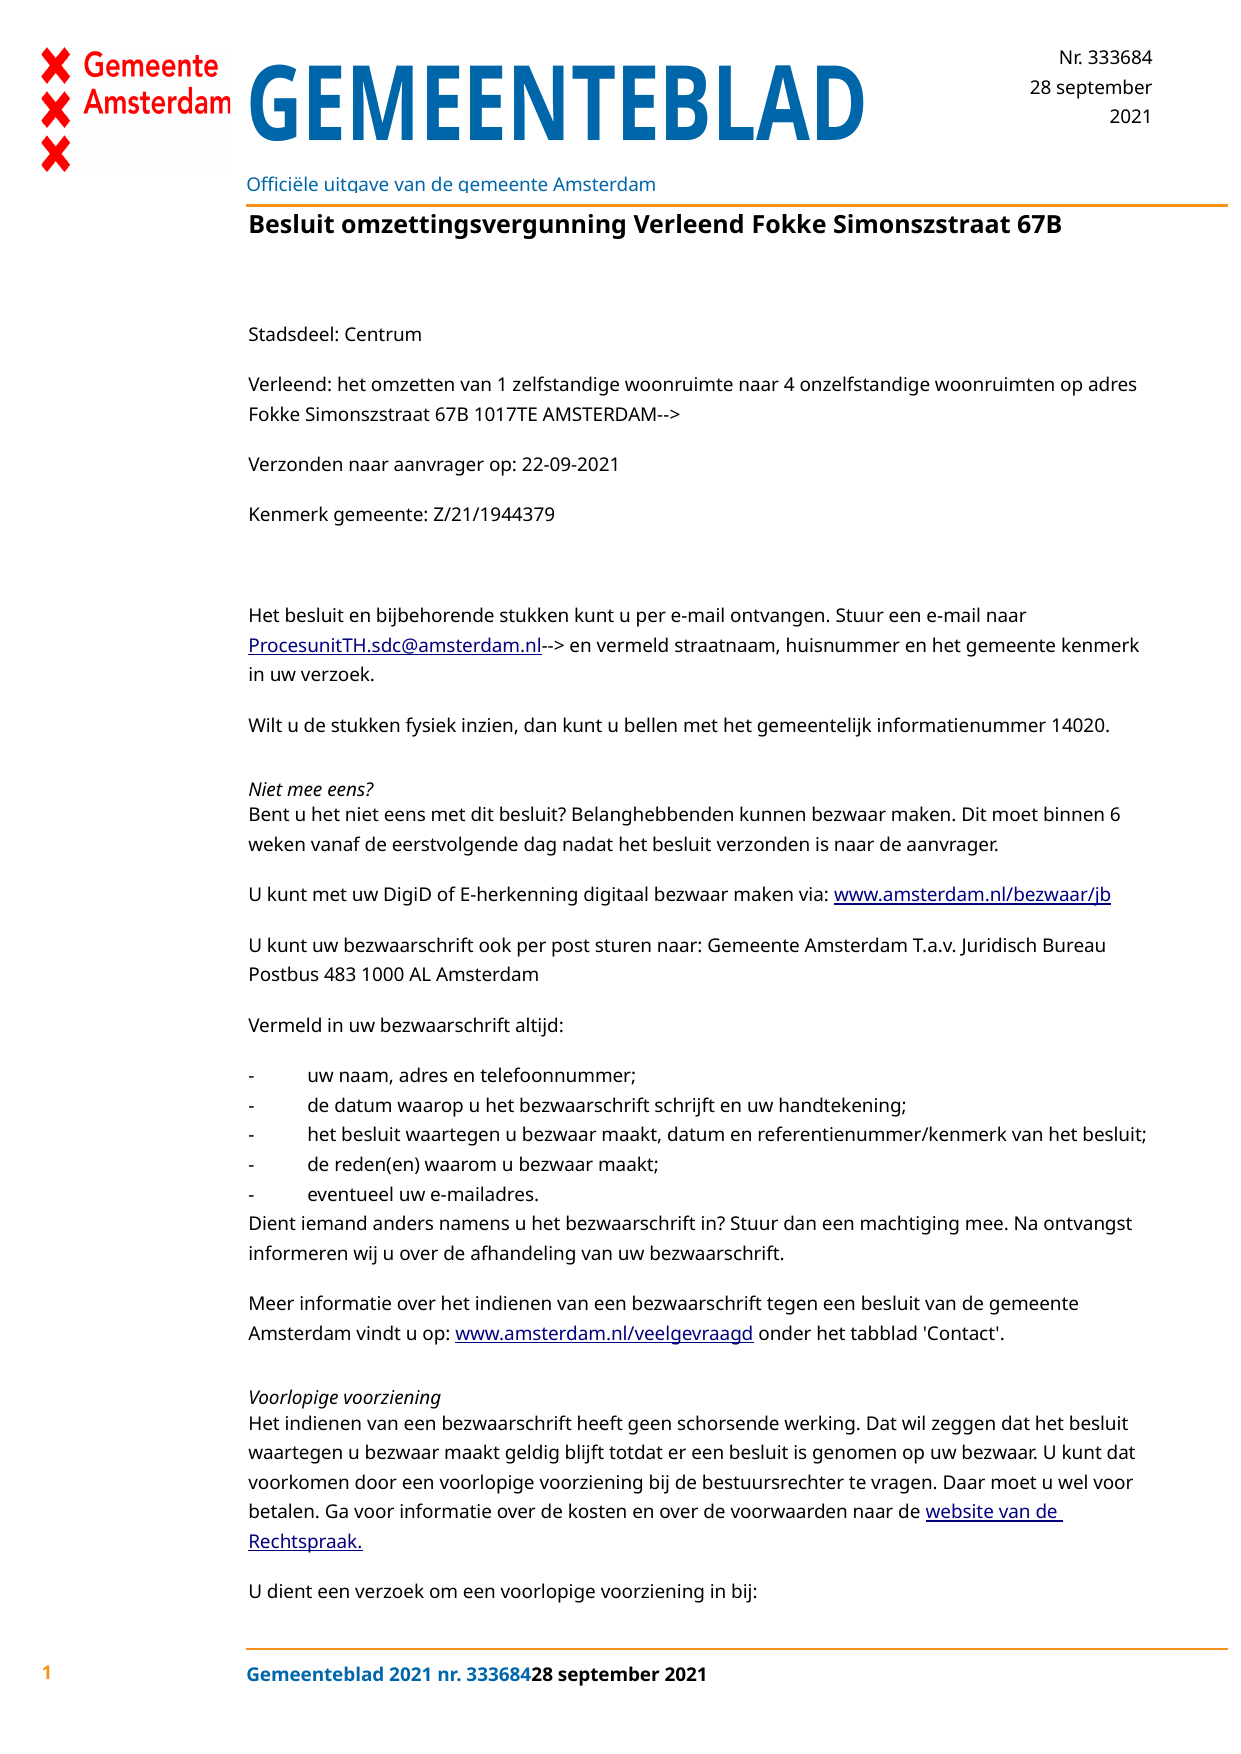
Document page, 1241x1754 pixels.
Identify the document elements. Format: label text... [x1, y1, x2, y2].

text Het indienen van een bezwaarschrift heeft geen schorsende werking. Dat wil zeggen dat het besluit waartegen u bezwaar maakt geldig blijft totdat er een besluit is genomen op uw bezwaar. U kunt dat voorkomen door een voorlopige voorziening bij de bestuursrechter te vragen. Daar moet u wel voor betalen. Ga voor informatie over de kosten en over de voorwaarden naar de website van de Rechtspraak. [248, 1410, 1152, 1554]
list de datum waarop u het bezwaarschrift schrijft en uw handtekening; [248, 1092, 1152, 1118]
text Wilt u de stukken fysiek inzien, dan kunt u bellen met het gemeentelijk informatienummer 14020. [248, 712, 1152, 738]
text Kenmerk gemeente: Z/21/1944379 [248, 502, 1152, 527]
text Besluit omzettingsvergunning Verleend Fokke Simonszstraat 67B [248, 207, 1152, 241]
text U kunt uw bezwaarschrift ook per post sturen naar: Gemeente Amsterdam T.a.v. Juridisch Bureau Postbus 483 1000 AL Amsterdam [248, 932, 1152, 987]
text Meer informatie over het indienen van een bezwaarschrift tegen een besluit van de gemeente Amsterdam vindt u op: www.amsterdam.nl/veelgevraagd onder het tabblad 'Contact'. [248, 1290, 1152, 1346]
list de reden(en) waarom u bezwaar maakt; [248, 1151, 1152, 1177]
list uw naam, adres en telefoonnummer; [248, 1062, 1152, 1088]
text U dient een verzoek om een voorlopige voorziening in bij: [248, 1578, 1152, 1604]
list eventueel uw e-mailadres. [248, 1181, 1152, 1207]
list het besluit waartegen u bezwaar maakt, datum en referentienummer/kenmerk van het besluit; [248, 1122, 1152, 1147]
text U kunt met uw DigiD of E-herkenning digitaal bezwaar maken via: www.amsterdam.nl/bezwaar/jb [248, 882, 1152, 907]
text Dient iemand anders namens u het bezwaarschrift in? Stuur dan een machtiging mee. Na ontvangst informeren wij u over de afhandeling van uw bezwaarschrift. [248, 1210, 1152, 1266]
text Verleend: het omzetten van 1 zelfstandige woonruimte naar 4 onzelfstandige woonruimten op adres Fokke Simonszstraat 67B 1017TE AMSTERDAM--> [248, 371, 1152, 426]
text Bent u het niet eens met dit besluit? Belanghebbenden kunnen bezwaar maken. Dit moet binnen 6 weken vanaf de eerstvolgende dag nadat het besluit verzonden is naar de aanvrager. [248, 802, 1152, 857]
picture [41, 47, 231, 172]
text Vermeld in uw bezwaarschrift altijd: [248, 1012, 1152, 1038]
text Verzonden naar aanvrager op: 22-09-2021 [248, 451, 1152, 477]
text Niet mee eens? [248, 776, 1152, 802]
text Voorlopige voorziening [248, 1384, 1152, 1410]
text Stadsdeel: Centrum [248, 321, 1152, 346]
text Het besluit en bijbehorende stukken kunt u per e-mail ontvangen. Stuur een e-mail naar ProcesunitTH.sdc@amsterdam.nl--> en vermeld straatnaam, huisnummer en het gemeente kenmerk in uw verzoek. [248, 602, 1152, 687]
